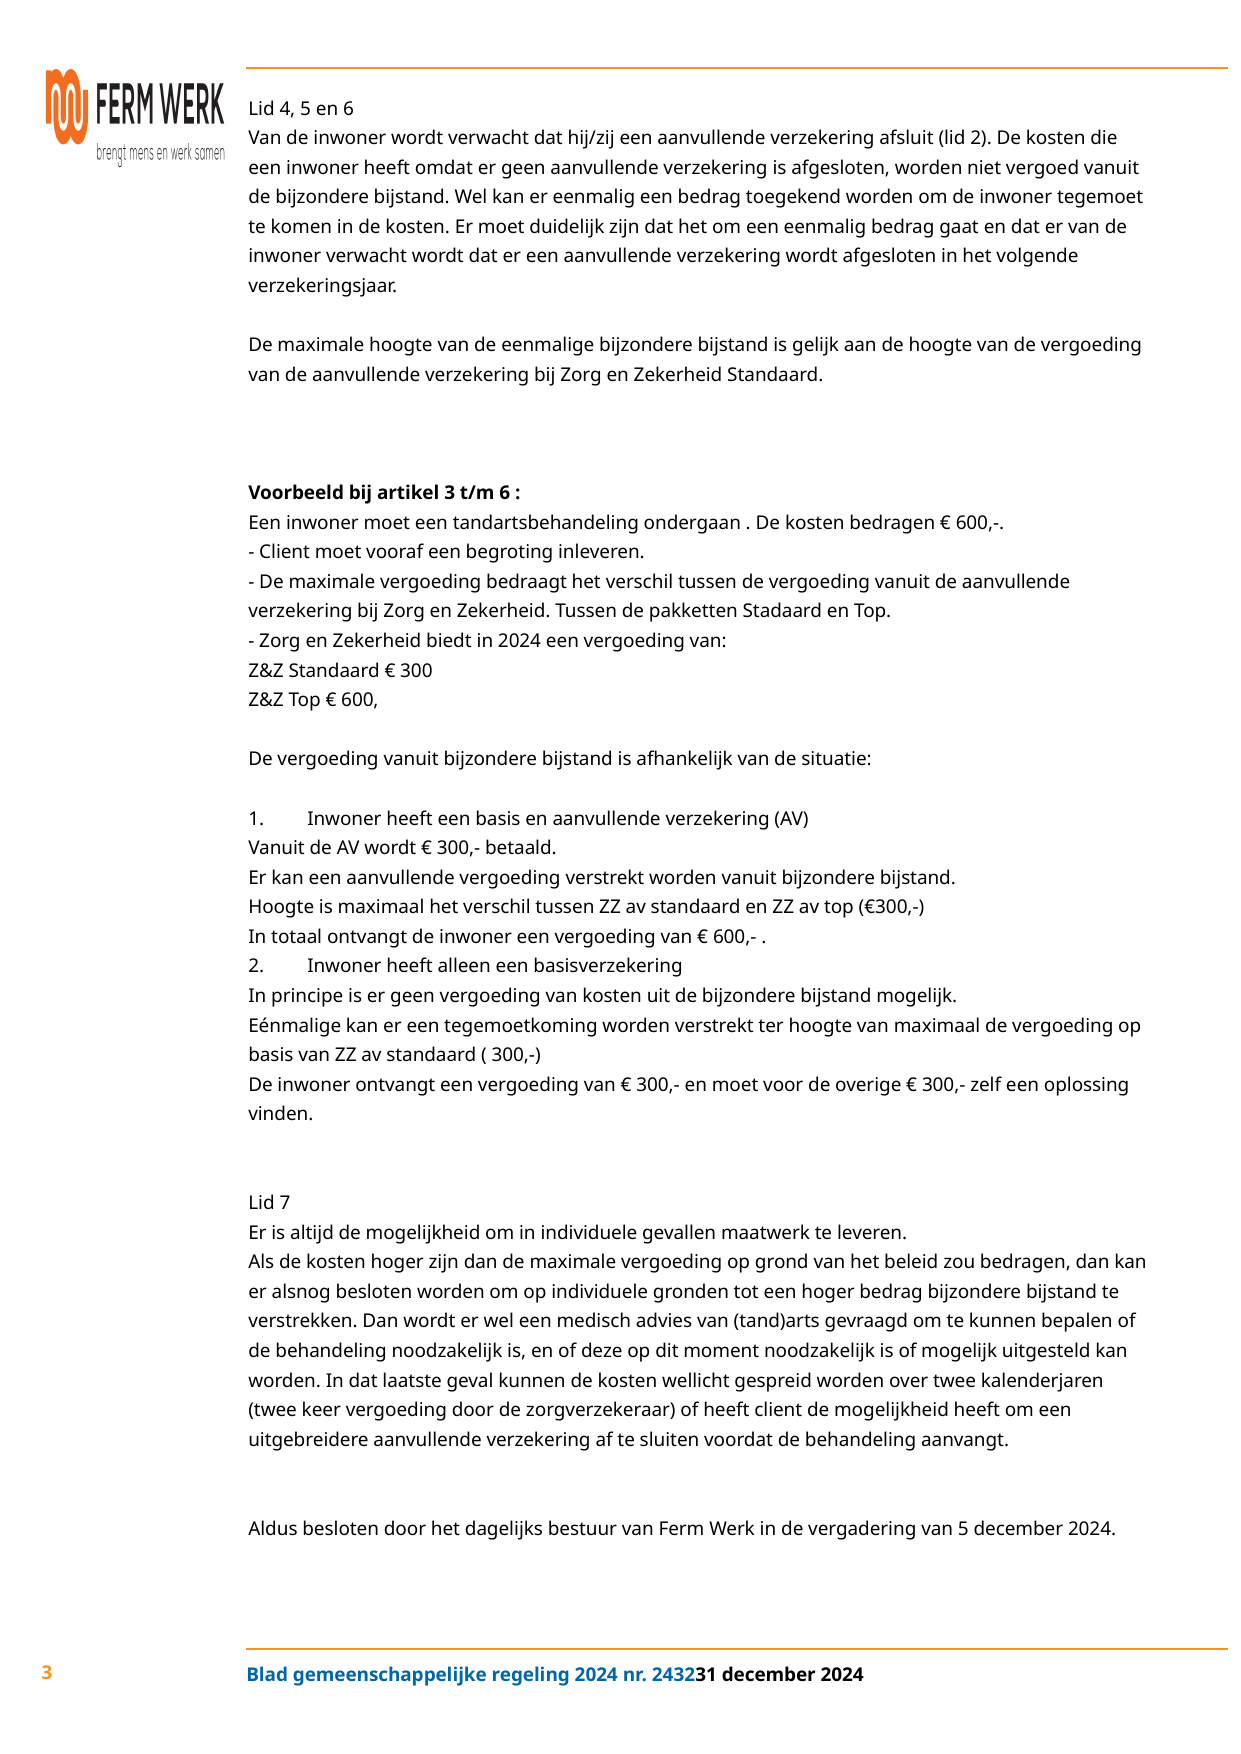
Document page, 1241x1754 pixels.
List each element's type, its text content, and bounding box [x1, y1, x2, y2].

text Lid 7 [248, 1189, 1152, 1215]
text Lid 4, 5 en 6 [248, 95, 1152, 121]
picture [41, 47, 231, 172]
text - De maximale vergoeding bedraagt het verschil tussen de vergoeding vanuit de aanvullende verzekering bij Zorg en Zekerheid. Tussen de pakketten Stadaard en Top. [248, 568, 1152, 623]
text Een inwoner moet een tandartsbehandeling ondergaan . De kosten bedragen € 600,-. [248, 509, 1152, 535]
list Inwoner heeft een basis en aanvullende verzekering (AV) [248, 805, 1152, 831]
text Voorbeeld bij artikel 3 t/m 6 : [248, 479, 1152, 505]
text Er kan een aanvullende vergoeding verstrekt worden vanuit bijzondere bijstand. [248, 864, 1152, 890]
text Hoogte is maximaal het verschil tussen ZZ av standaard en ZZ av top (€300,-) [248, 893, 1152, 919]
text Vanuit de AV wordt € 300,- betaald. [248, 834, 1152, 860]
text - Zorg en Zekerheid biedt in 2024 een vergoeding van: [248, 627, 1152, 653]
list Inwoner heeft alleen een basisverzekering [248, 953, 1152, 978]
text In totaal ontvangt de inwoner een vergoeding van € 600,- . [248, 923, 1152, 949]
text Als de kosten hoger zijn dan de maximale vergoeding op grond van het beleid zou bedragen, dan kan er alsnog besloten worden om op individuele gronden tot een hoger bedrag bijzondere bijstand te verstrekken. Dan wordt er wel een medisch advies van (tand)arts gevraagd om te kunnen bepalen of de behandeling noodzakelijk is, en of deze op dit moment noodzakelijk is of mogelijk uitgesteld kan worden. In dat laatste geval kunnen de kosten wellicht gespreid worden over twee kalenderjaren (twee keer vergoeding door de zorgverzekeraar) of heeft client de mogelijkheid heeft om een uitgebreidere aanvullende verzekering af te sluiten voordat de behandeling aanvangt. [248, 1248, 1152, 1452]
text Er is altijd de mogelijkheid om in individuele gevallen maatwerk te leveren. [248, 1219, 1152, 1245]
text Eénmalige kan er een tegemoetkoming worden verstrekt ter hoogte van maximaal de vergoeding op basis van ZZ av standaard ( 300,-) [248, 1012, 1152, 1067]
text De maximale hoogte van de eenmalige bijzondere bijstand is gelijk aan de hoogte van de vergoeding van de aanvullende verzekering bij Zorg en Zekerheid Standaard. [248, 331, 1152, 387]
text In principe is er geen vergoeding van kosten uit de bijzondere bijstand mogelijk. [248, 982, 1152, 1008]
text - Client moet vooraf een begroting inleveren. [248, 538, 1152, 564]
text De vergoeding vanuit bijzondere bijstand is afhankelijk van de situatie: [248, 746, 1152, 771]
text Van de inwoner wordt verwacht dat hij/zij een aanvullende verzekering afsluit (lid 2). De kosten die een inwoner heeft omdat er geen aanvullende verzekering is afgesloten, worden niet vergoed vanuit de bijzondere bijstand. Wel kan er eenmalig een bedrag toegekend worden om de inwoner tegemoet te komen in de kosten. Er moet duidelijk zijn dat het om een eenmalig bedrag gaat en dat er van de inwoner verwacht wordt dat er een aanvullende verzekering wordt afgesloten in het volgende verzekeringsjaar. [248, 124, 1152, 298]
text Z&Z Standaard € 300 [248, 657, 1152, 683]
text De inwoner ontvangt een vergoeding van € 300,- en moet voor de overige € 300,- zelf een oplossing vinden. [248, 1071, 1152, 1126]
text Z&Z Top € 600, [248, 686, 1152, 712]
text Aldus besloten door het dagelijks bestuur van Ferm Werk in de vergadering van 5 december 2024. [248, 1515, 1152, 1541]
